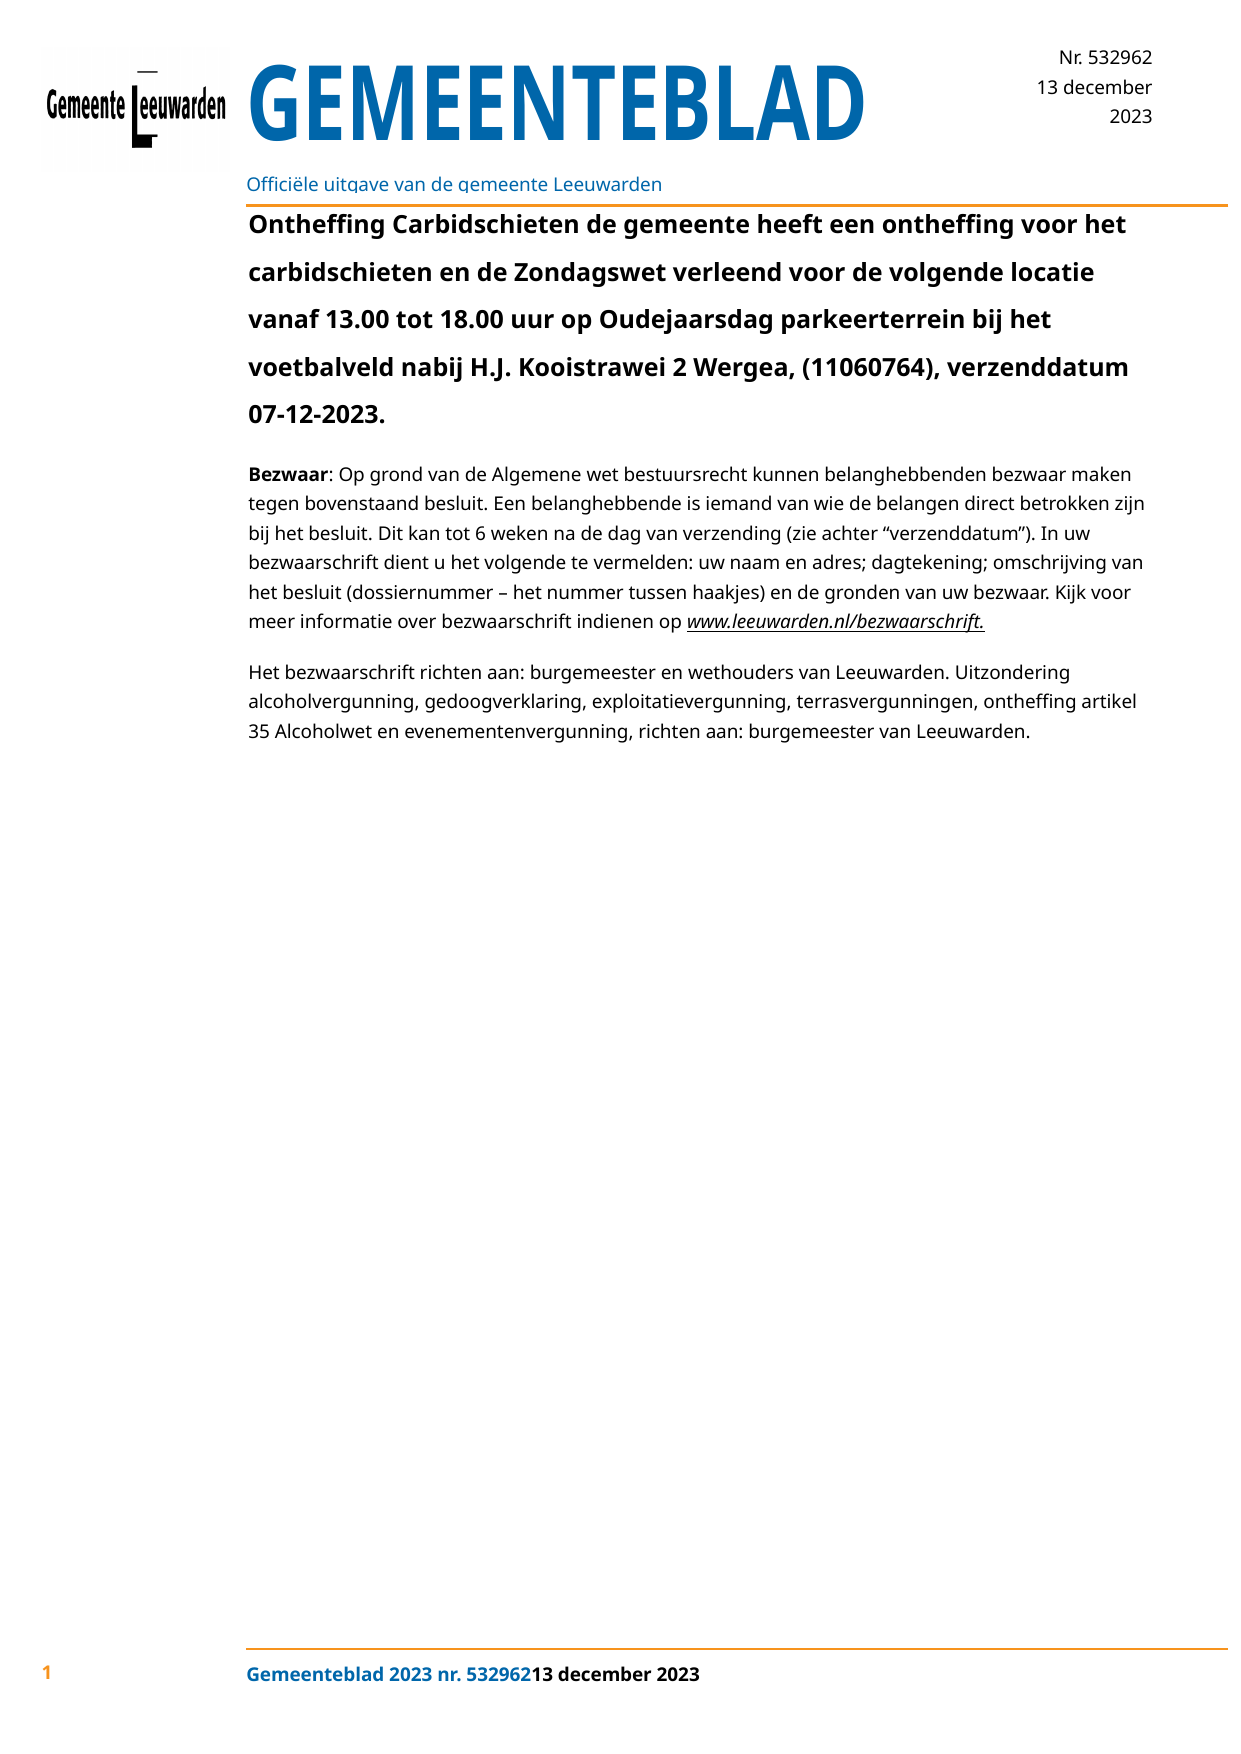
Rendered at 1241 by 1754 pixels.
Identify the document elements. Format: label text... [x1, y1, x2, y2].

text Ontheffing Carbidschieten de gemeente heeft een ontheffing voor het carbidschieten en de Zondagswet verleend voor de volgende locatie vanaf 13.00 tot 18.00 uur op Oudejaarsdag parkeerterrein bij het voetbalveld nabij H.J. Kooistrawei 2 Wergea, (11060764), verzenddatum 07-12-2023. [248, 207, 1152, 431]
text Het bezwaarschrift richten aan: burgemeester en wethouders van Leeuwarden. Uitzondering alcoholvergunning, gedoogverklaring, exploitatievergunning, terrasvergunningen, ontheffing artikel 35 Alcoholwet en evenementenvergunning, richten aan: burgemeester van Leeuwarden. [248, 659, 1152, 744]
picture [41, 47, 231, 172]
text Bezwaar: Op grond van de Algemene wet bestuursrecht kunnen belanghebbenden bezwaar maken tegen bovenstaand besluit. Een belanghebbende is iemand van wie de belangen direct betrokken zijn bij het besluit. Dit kan tot 6 weken na de dag van verzending (zie achter “verzenddatum”). In uw bezwaarschrift dient u het volgende te vermelden: uw naam en adres; dagtekening; omschrijving van het besluit (dossiernummer – het nummer tussen haakjes) en de gronden van uw bezwaar. Kijk voor meer informatie over bezwaarschrift indienen op www.leeuwarden.nl/bezwaarschrift. [248, 461, 1152, 634]
